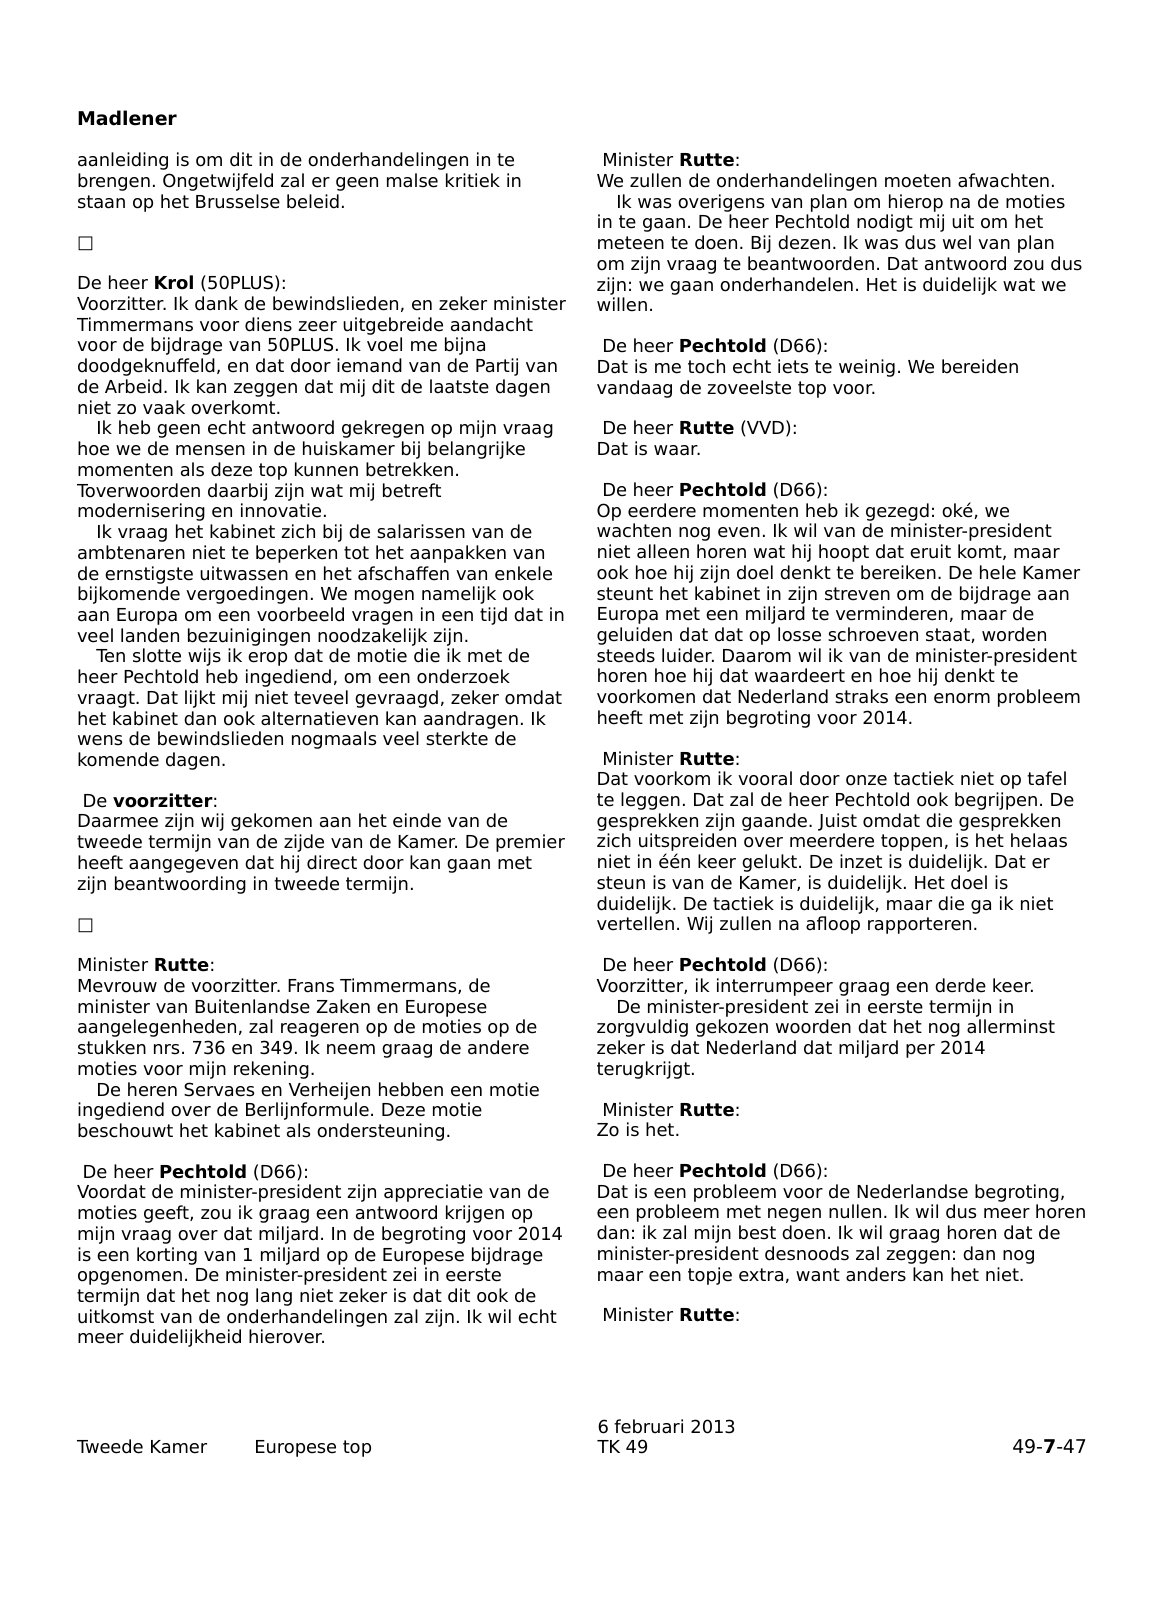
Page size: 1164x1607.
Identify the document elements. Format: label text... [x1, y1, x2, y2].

text De heren Servaes en Verheijen hebben een motie ingediend over de Berlijnformule. Deze motie beschouwt het kabinet als ondersteuning. [77, 1079, 567, 1142]
text De heer Pechtold (D66): [77, 1162, 567, 1182]
text Op eerdere momenten heb ik gezegd: oké, we wachten nog even. Ik wil van de minister-president niet alleen horen wat hij hoopt dat eruit komt, maar ook hoe hij zijn doel denkt te bereiken. De hele Kamer steunt het kabinet in zijn streven om de bijdrage aan Europa met een miljard te verminderen, maar de geluiden dat dat op losse schroeven staat, worden steeds luider. Daarom wil ik van de minister-president horen hoe hij dat waardeert en hoe hij denkt te voorkomen dat Nederland straks een enorm probleem heeft met zijn begroting voor 2014. [596, 500, 1087, 728]
text Voorzitter, ik interrumpeer graag een derde keer. [596, 976, 1087, 996]
text Voorzitter. Ik dank de bewindslieden, en zeker minister Timmermans voor diens zeer uitgebreide aandacht voor de bijdrage van 50PLUS. Ik voel me bijna doodgeknuffeld, en dat door iemand van de Partij van de Arbeid. Ik kan zeggen dat mij dit de laatste dagen niet zo vaak overkomt. [77, 294, 567, 418]
text De heer Krol (50PLUS): [77, 273, 567, 294]
text Dat voorkom ik vooral door onze tactiek niet op tafel te leggen. Dat zal de heer Pechtold ook begrijpen. De gesprekken zijn gaande. Juist omdat die gesprekken zich uitspreiden over meerdere toppen, is het helaas niet in één keer gelukt. De inzet is duidelijk. Dat er steun is van de Kamer, is duidelijk. Het doel is duidelijk. De tactiek is duidelijk, maar die ga ik niet vertellen. Wij zullen na afloop rapporteren. [596, 769, 1087, 935]
text Ik vraag het kabinet zich bij de salarissen van de ambtenaren niet te beperken tot het aanpakken van de ernstigste uitwassen en het afschaffen van enkele bijkomende vergoedingen. We mogen namelijk ook aan Europa om een voorbeeld vragen in een tijd dat in veel landen bezuinigingen noodzakelijk zijn. [77, 522, 567, 646]
text Ik heb geen echt antwoord gekregen op mijn vraag hoe we de mensen in de huiskamer bij belangrijke momenten als deze top kunnen betrekken. Toverwoorden daarbij zijn wat mij betreft modernisering en innovatie. [77, 418, 567, 522]
text □ [77, 914, 567, 935]
text We zullen de onderhandelingen moeten afwachten. [596, 171, 1087, 192]
text De heer Pechtold (D66): [596, 480, 1087, 500]
text Mevrouw de voorzitter. Frans Timmermans, de minister van Buitenlandse Zaken en Europese aangelegenheden, zal reageren op de moties op de stukken nrs. 736 en 349. Ik neem graag de andere moties voor mijn rekening. [77, 976, 567, 1079]
text aanleiding is om dit in de onderhandelingen in te brengen. Ongetwijfeld zal er geen malse kritiek in staan op het Brusselse beleid. [77, 150, 567, 212]
text Minister Rutte: [596, 1305, 1087, 1326]
text □ [77, 232, 567, 253]
text Dat is waar. [596, 439, 1087, 460]
text De heer Rutte (VVD): [596, 418, 1087, 439]
text De minister-president zei in eerste termijn in zorgvuldig gekozen woorden dat het nog allerminst zeker is dat Nederland dat miljard per 2014 terugkrijgt. [596, 996, 1087, 1079]
text Voordat de minister-president zijn appreciatie van de moties geeft, zou ik graag een antwoord krijgen op mijn vraag over dat miljard. In de begroting voor 2014 is een korting van 1 miljard op de Europese bijdrage opgenomen. De minister-president zei in eerste termijn dat het nog lang niet zeker is dat dit ook de uitkomst van de onderhandelingen zal zijn. Ik wil echt meer duidelijkheid hierover. [77, 1182, 567, 1348]
text De heer Pechtold (D66): [596, 1161, 1087, 1182]
text Ik was overigens van plan om hierop na de moties in te gaan. De heer Pechtold nodigt mij uit om het meteen te doen. Bij dezen. Ik was dus wel van plan om zijn vraag te beantwoorden. Dat antwoord zou dus zijn: we gaan onderhandelen. Het is duidelijk wat we willen. [596, 192, 1087, 316]
text Minister Rutte: [77, 955, 567, 976]
text De heer Pechtold (D66): [596, 336, 1087, 357]
text Ten slotte wijs ik erop dat de motie die ik met de heer Pechtold heb ingediend, om een onderzoek vraagt. Dat lijkt mij niet teveel gevraagd, zeker omdat het kabinet dan ook alternatieven kan aandragen. Ik wens de bewindslieden nogmaals veel sterkte de komende dagen. [77, 646, 567, 771]
text Daarmee zijn wij gekomen aan het einde van de tweede termijn van de zijde van de Kamer. De premier heeft aangegeven dat hij direct door kan gaan met zijn beantwoording in tweede termijn. [77, 811, 567, 894]
text Zo is het. [596, 1120, 1087, 1141]
text Dat is een probleem voor de Nederlandse begroting, een probleem met negen nullen. Ik wil dus meer horen dan: ik zal mijn best doen. Ik wil graag horen dat de minister-president desnoods zal zeggen: dan nog maar een topje extra, want anders kan het niet. [596, 1182, 1087, 1285]
text Dat is me toch echt iets te weinig. We bereiden vandaag de zoveelste top voor. [596, 357, 1087, 398]
text Minister Rutte: [596, 150, 1087, 171]
text De heer Pechtold (D66): [596, 955, 1087, 976]
text De voorzitter: [77, 791, 567, 811]
text Minister Rutte: [596, 1099, 1087, 1120]
text Minister Rutte: [596, 748, 1087, 769]
